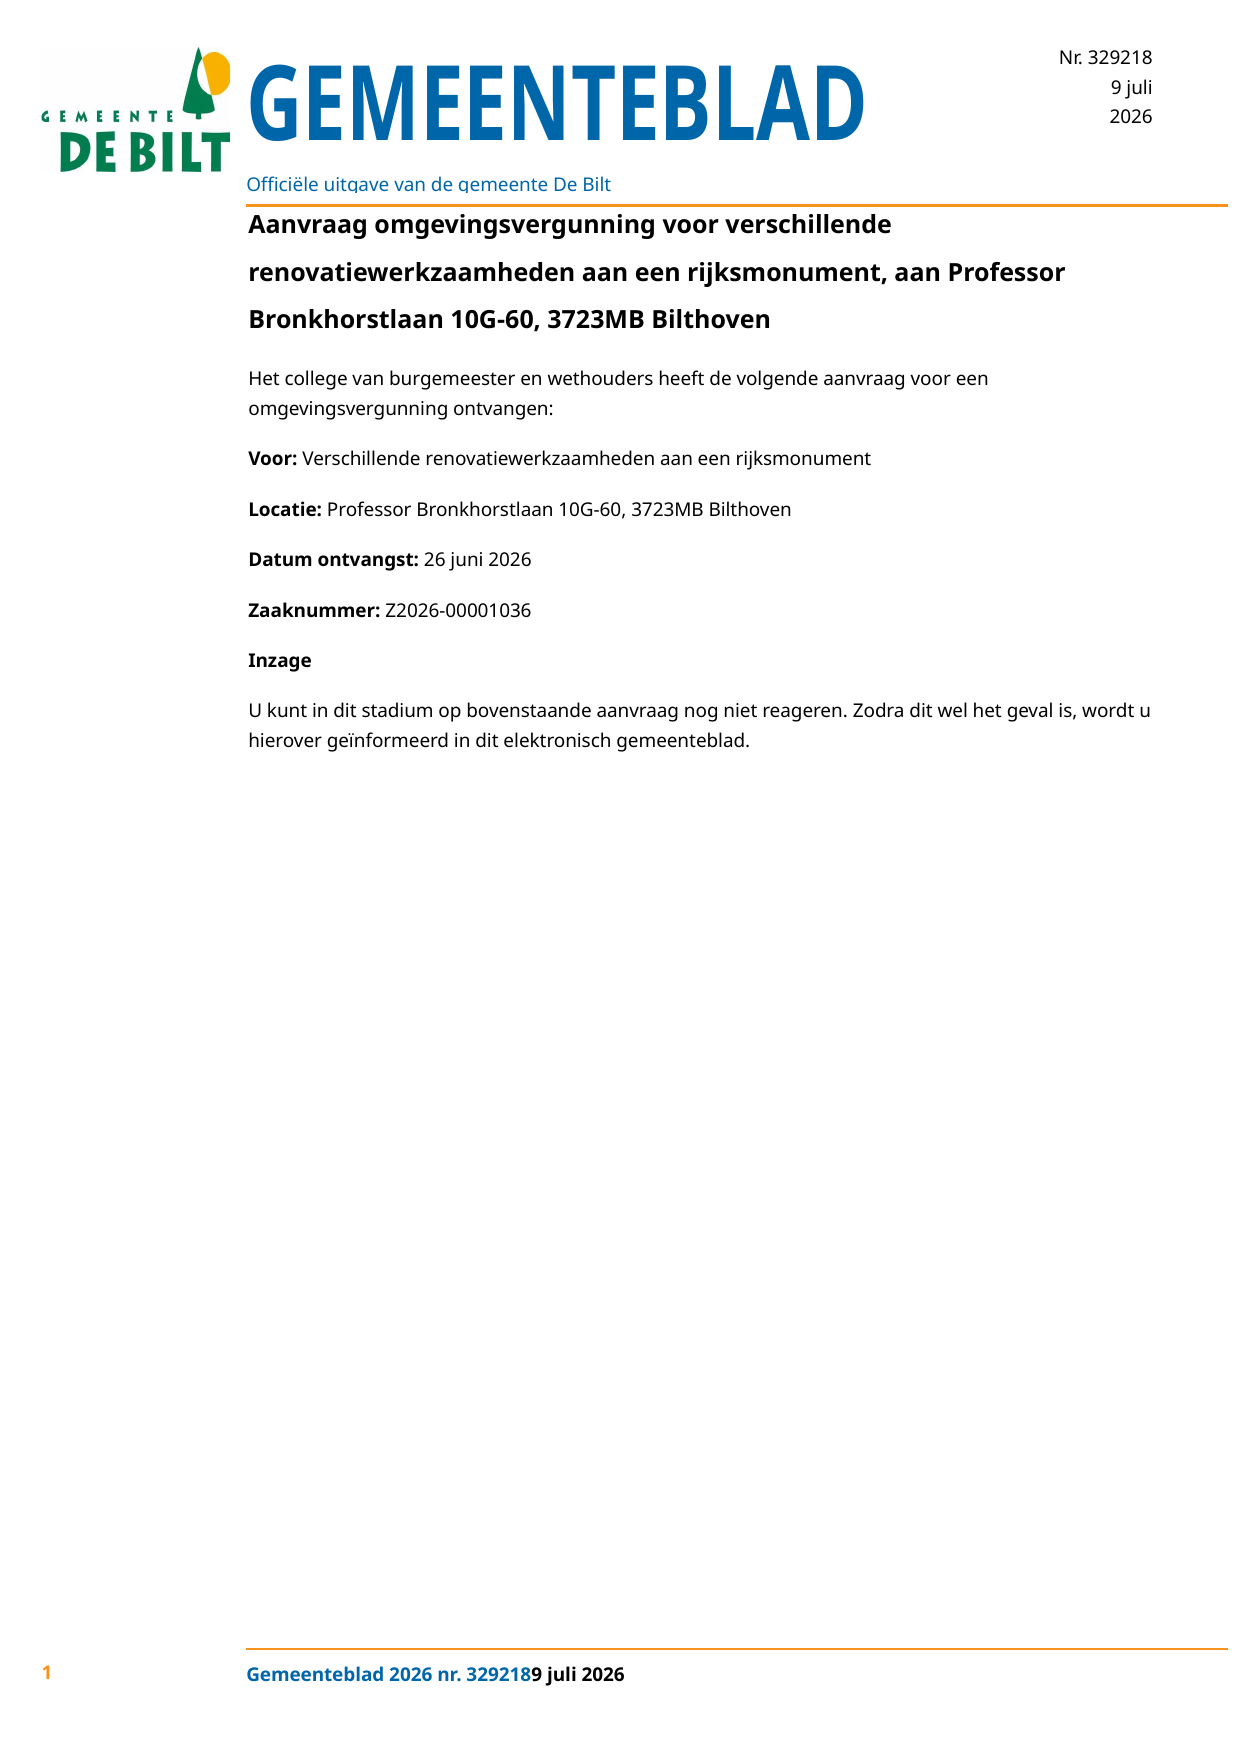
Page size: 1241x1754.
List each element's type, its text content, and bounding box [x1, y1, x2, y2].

text Inzage [248, 647, 1152, 673]
text Voor: Verschillende renovatiewerkzaamheden aan een rijksmonument [248, 446, 1152, 471]
text Locatie: Professor Bronkhorstlaan 10G-60, 3723MB Bilthoven [248, 496, 1152, 522]
text Zaaknummer: Z2026-00001036 [248, 597, 1152, 622]
text Datum ontvangst: 26 juni 2026 [248, 546, 1152, 572]
text U kunt in dit stadium op bovenstaande aanvraag nog niet reageren. Zodra dit wel het geval is, wordt u hierover geïnformeerd in dit elektronisch gemeenteblad. [248, 698, 1152, 753]
picture [41, 47, 231, 172]
text Aanvraag omgevingsvergunning voor verschillende renovatiewerkzaamheden aan een rijksmonument, aan Professor Bronkhorstlaan 10G-60, 3723MB Bilthoven [248, 207, 1152, 336]
text Het college van burgemeester en wethouders heeft de volgende aanvraag voor een omgevingsvergunning ontvangen: [248, 366, 1152, 421]
